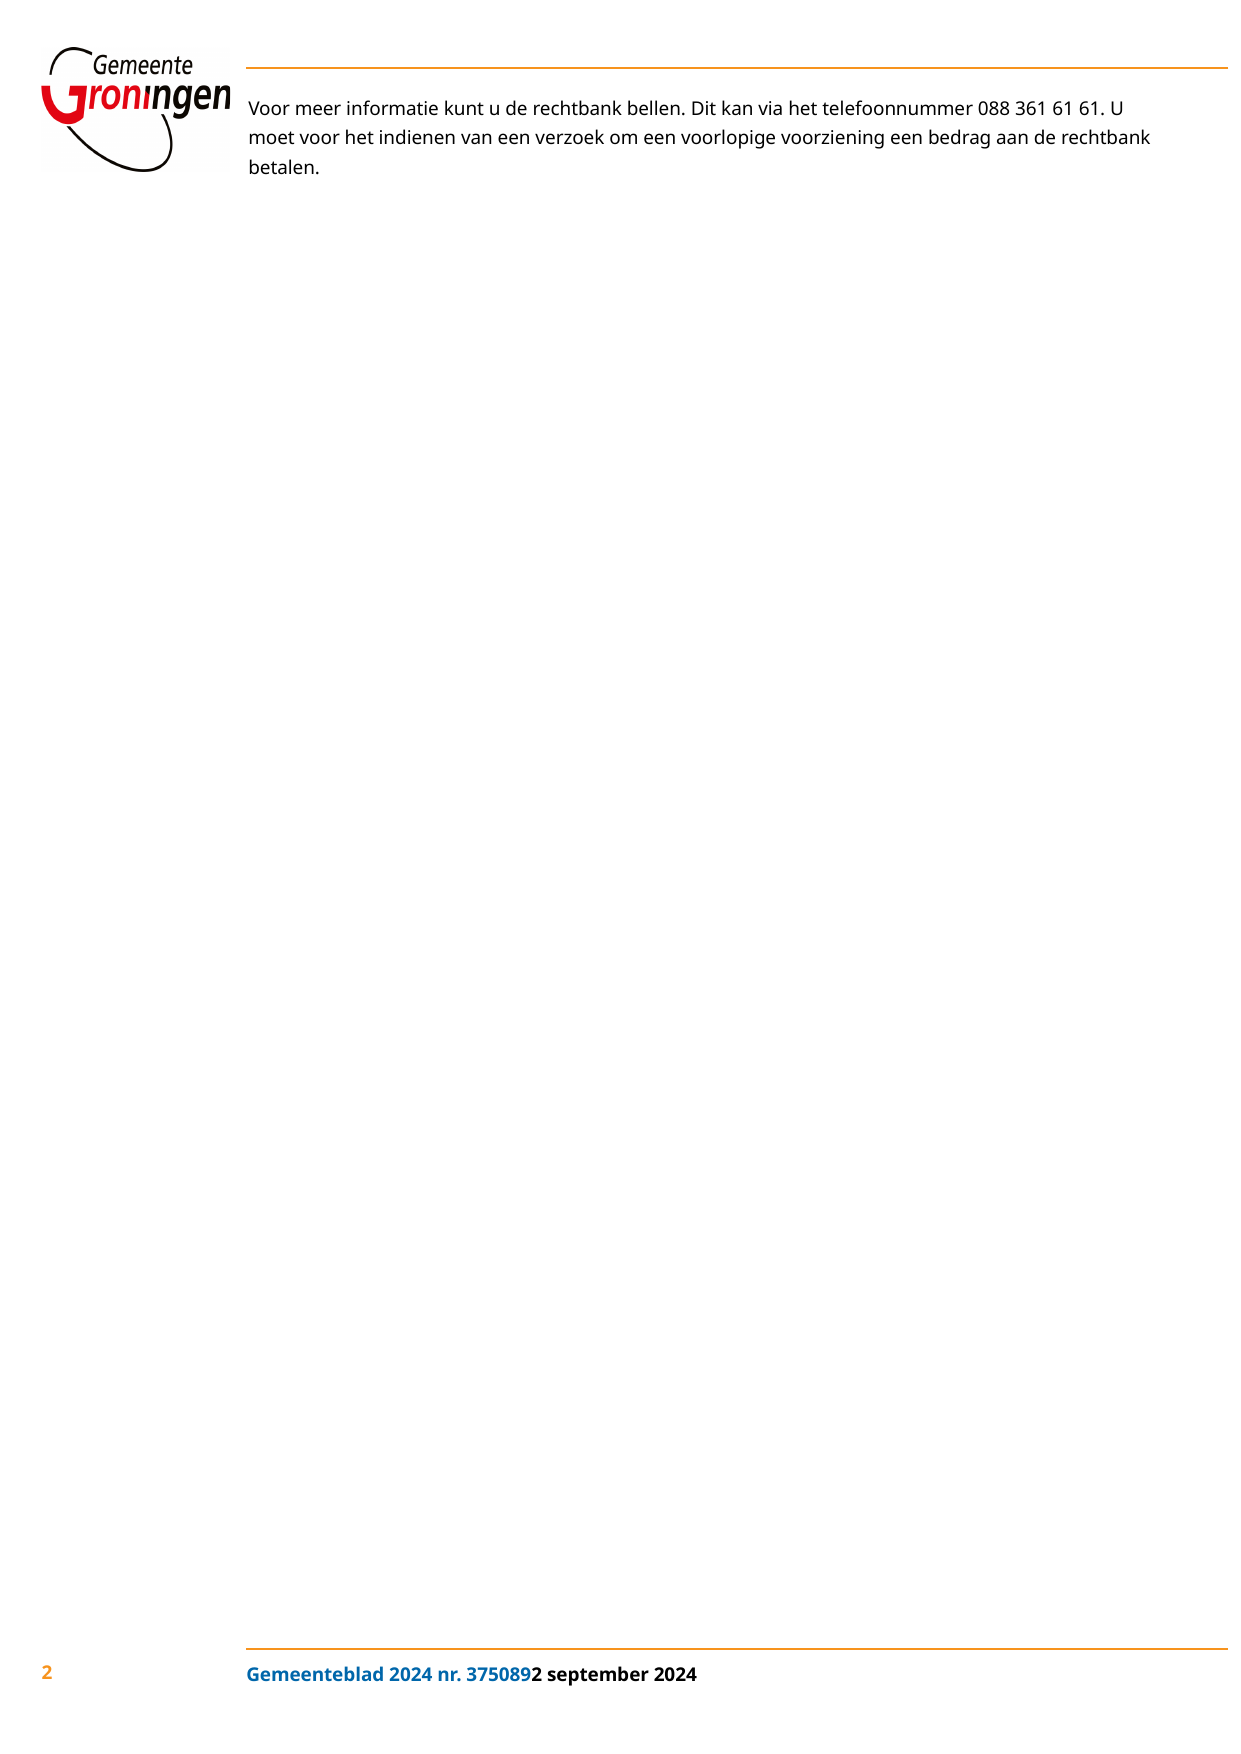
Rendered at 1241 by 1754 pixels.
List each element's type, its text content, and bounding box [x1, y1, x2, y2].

text Voor meer informatie kunt u de rechtbank bellen. Dit kan via het telefoonnummer 088 361 61 61. U moet voor het indienen van een verzoek om een voorlopige voorziening een bedrag aan de rechtbank betalen. [248, 95, 1152, 180]
picture [41, 47, 231, 172]
